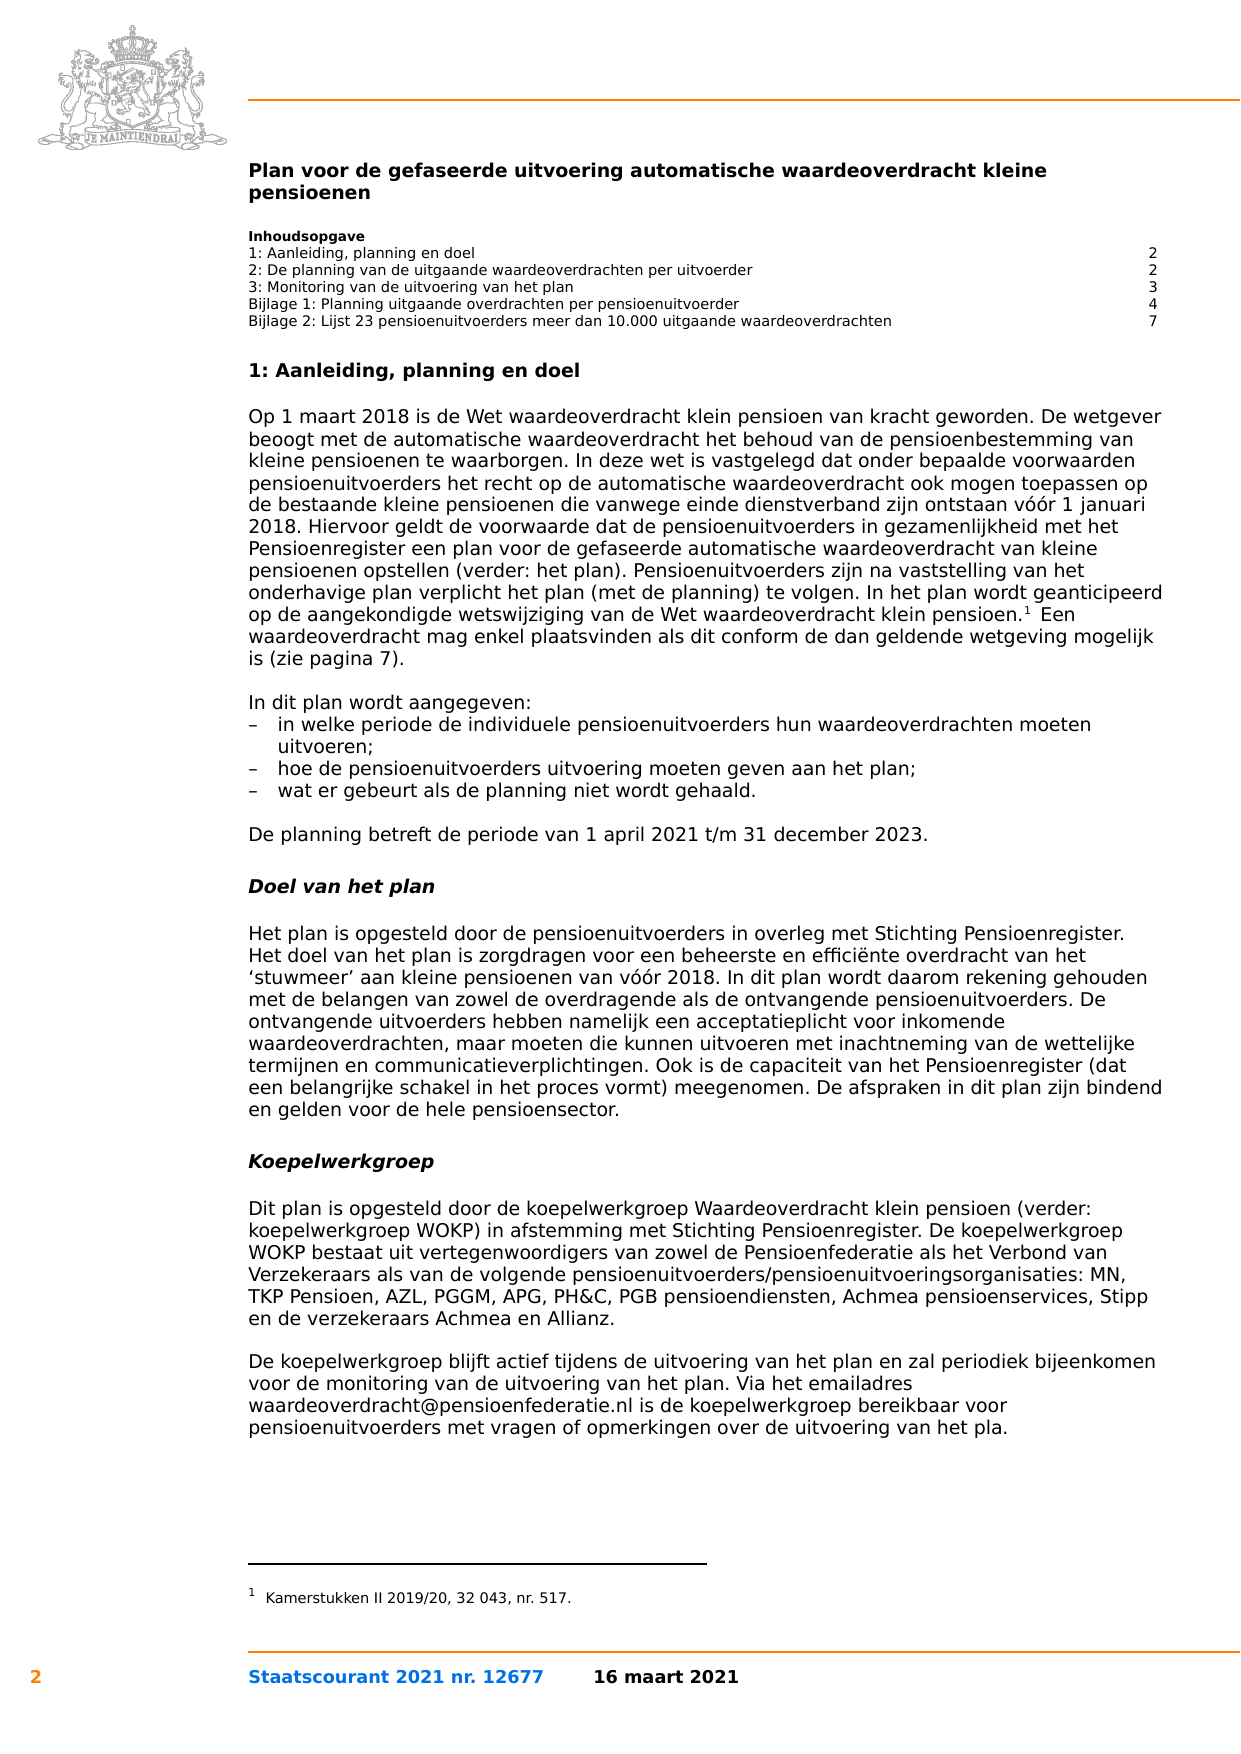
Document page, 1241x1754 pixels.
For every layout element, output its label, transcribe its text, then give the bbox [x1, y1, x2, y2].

text – wat er gebeurt als de planning niet wordt gehaald. [248, 780, 1163, 802]
subtitle Doel van het plan [248, 876, 1163, 898]
text Dit plan is opgesteld door de koepelwerkgroep Waardeoverdracht klein pensioen (verder: koepelwerkgroep WOKP) in afstemming met Stichting Pensioenregister. De koepelwerkgroep WOKP bestaat uit vertegenwoordigers van zowel de Pensioenfederatie als het Verbond van Verzekeraars als van de volgende pensioenuitvoerders/pensioenuitvoeringsorganisaties: MN, TKP Pensioen, AZL, PGGM, APG, PH&C, PGB pensioendiensten, Achmea pensioenservices, Stipp en de verzekeraars Achmea en Allianz. [248, 1198, 1163, 1329]
table_cell 4 [1054, 296, 1163, 312]
text De planning betreft de periode van 1 april 2021 t/m 31 december 2023. [248, 824, 1163, 846]
text – hoe de pensioenuitvoerders uitvoering moeten geven aan het plan; [248, 758, 1163, 780]
table_cell 3 [1054, 279, 1163, 296]
table_cell Bijlage 1: Planning uitgaande overdrachten per pensioenuitvoerder [248, 296, 1054, 312]
subtitle Koepelwerkgroep [248, 1151, 1163, 1173]
text Het plan is opgesteld door de pensioenuitvoerders in overleg met Stichting Pensioenregister. Het doel van het plan is zorgdragen voor een beheerste en efficiënte overdracht van het ‘stuwmeer’ aan kleine pensioenen van vóór 2018. In dit plan wordt daarom rekening gehouden met de belangen van zowel de overdragende als de ontvangende pensioenuitvoerders. De ontvangende uitvoerders hebben namelijk een acceptatieplicht voor inkomende waardeoverdrachten, maar moeten die kunnen uitvoeren met inachtneming van de wettelijke termijnen en communicatieverplichtingen. Ook is de capaciteit van het Pensioenregister (dat een belangrijke schakel in het proces vormt) meegenomen. De afspraken in dit plan zijn bindend en gelden voor de hele pensioensector. [248, 923, 1163, 1121]
picture [38, 25, 227, 150]
table_cell 3: Monitoring van de uitvoering van het plan [248, 279, 1054, 296]
table_cell 7 [1054, 313, 1163, 329]
subtitle Plan voor de gefaseerde uitvoering automatische waardeoverdracht kleine pensioenen [248, 160, 1163, 204]
table_cell 2 [1054, 262, 1163, 278]
table_cell 1: Aanleiding, planning en doel [248, 245, 1054, 262]
table_cell 2 [1054, 245, 1163, 262]
table_header Inhoudsopgave [248, 229, 1163, 244]
text Kamerstukken II 2019/20, 32 043, nr. 517. [248, 1586, 1163, 1608]
text De koepelwerkgroep blijft actief tijdens de uitvoering van het plan en zal periodiek bijeenkomen voor de monitoring van de uitvoering van het plan. Via het emailadres waardeoverdracht@pensioenfederatie.nl is de koepelwerkgroep bereikbaar voor pensioenuitvoerders met vragen of opmerkingen over de uitvoering van het pla. [248, 1351, 1163, 1439]
table_cell 2: De planning van de uitgaande waardeoverdrachten per uitvoerder [248, 262, 1054, 278]
text – in welke periode de individuele pensioenuitvoerders hun waardeoverdrachten moeten uitvoeren; [248, 714, 1163, 758]
table_cell Bijlage 2: Lijst 23 pensioenuitvoerders meer dan 10.000 uitgaande waardeoverdrachten [248, 313, 1054, 329]
text Op 1 maart 2018 is de Wet waardeoverdracht klein pensioen van kracht geworden. De wetgever beoogt met de automatische waardeoverdracht het behoud van de pensioenbestemming van kleine pensioenen te waarborgen. In deze wet is vastgelegd dat onder bepaalde voorwaarden pensioenuitvoerders het recht op de automatische waardeoverdracht ook mogen toepassen op de bestaande kleine pensioenen die vanwege einde dienstverband zijn ontstaan vóór 1 januari 2018. Hiervoor geldt de voorwaarde dat de pensioenuitvoerders in gezamenlijkheid met het Pensioenregister een plan voor de gefaseerde automatische waardeoverdracht van kleine pensioenen opstellen (verder: het plan). Pensioenuitvoerders zijn na vaststelling van het onderhavige plan verplicht het plan (met de planning) te volgen. In het plan wordt geanticipeerd op de aangekondigde wetswijziging van de Wet waardeoverdracht klein pensioen. Een waardeoverdracht mag enkel plaatsvinden als dit conform de dan geldende wetgeving mogelijk is (zie pagina 7). [248, 406, 1163, 670]
subtitle 1: Aanleiding, planning en doel [248, 359, 1163, 381]
text In dit plan wordt aangegeven: [248, 692, 1163, 714]
